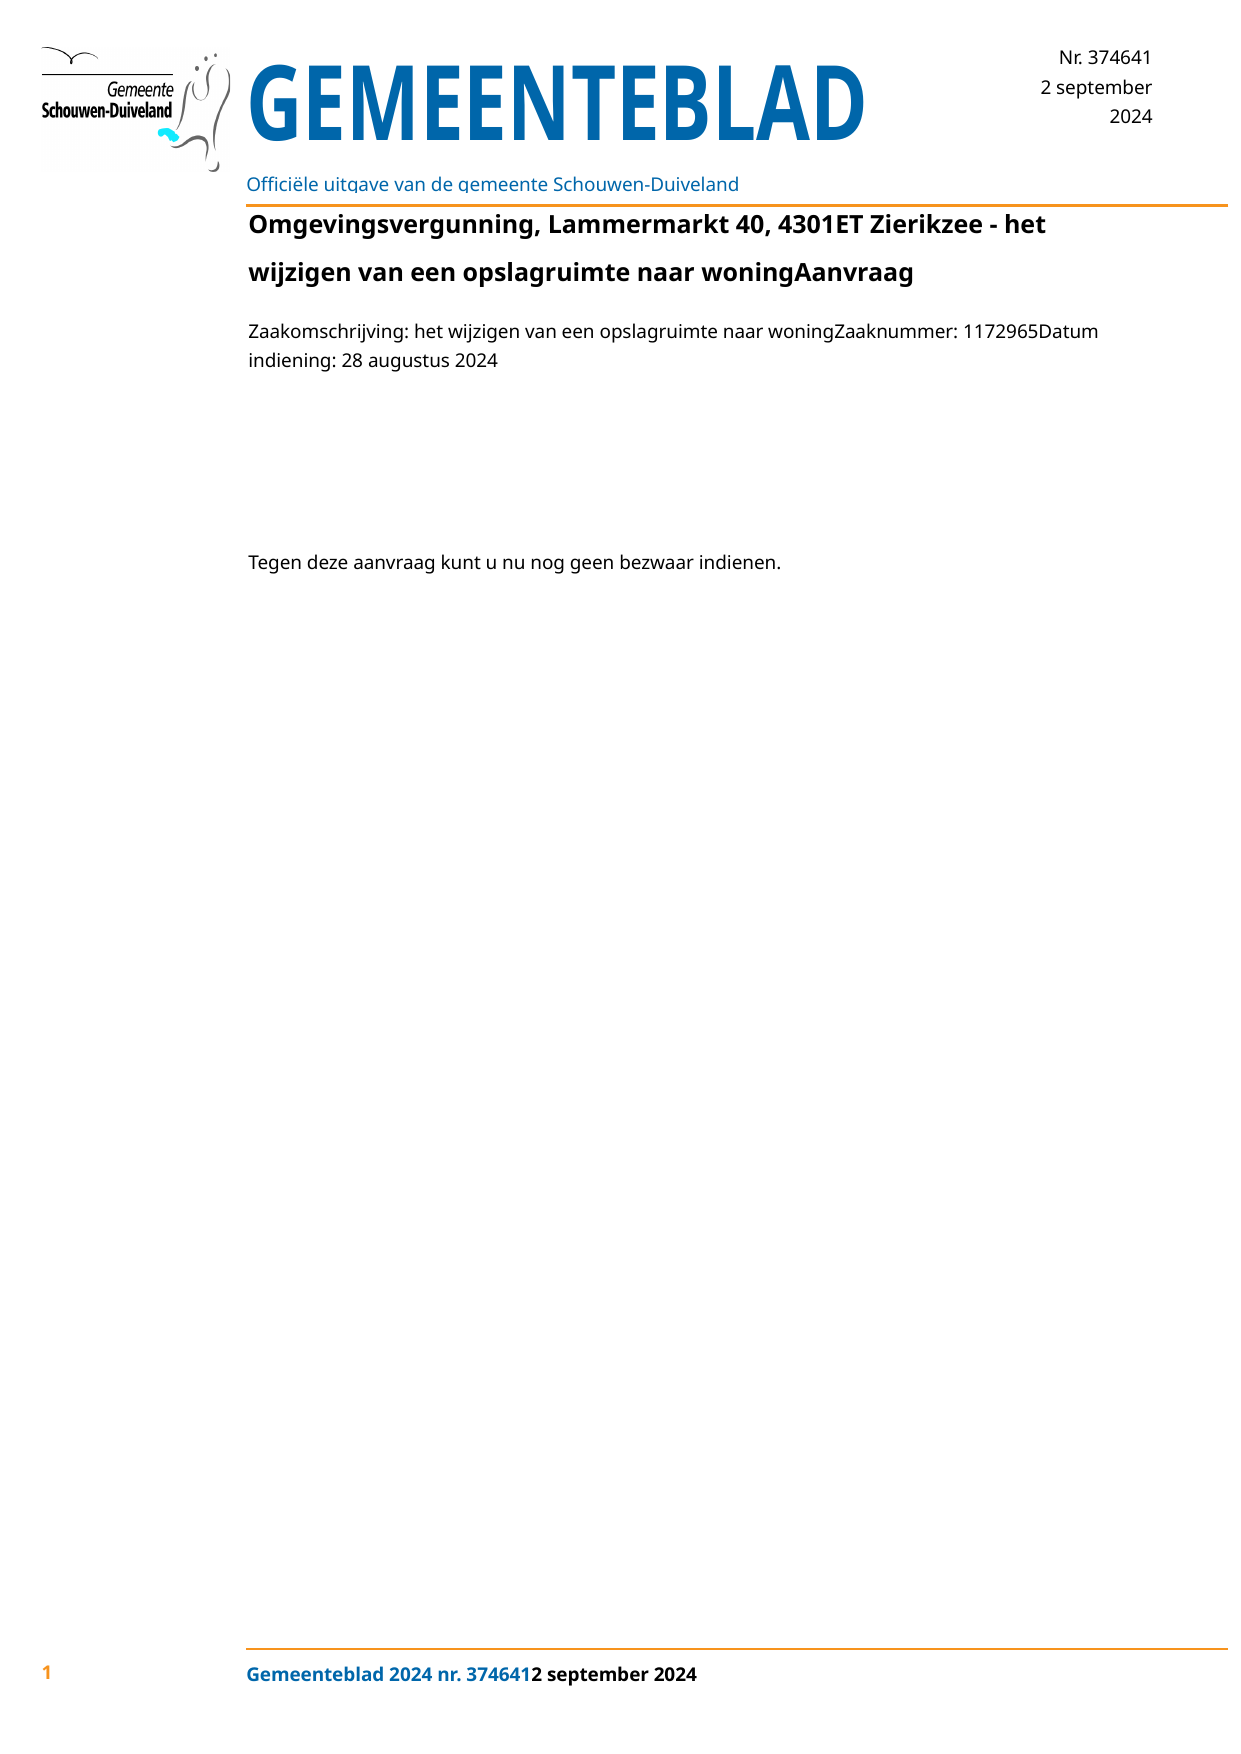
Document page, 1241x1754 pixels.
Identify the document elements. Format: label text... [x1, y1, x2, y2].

text Omgevingsvergunning, Lammermarkt 40, 4301ET Zierikzee - het wijzigen van een opslagruimte naar woningAanvraag [248, 207, 1152, 288]
picture [41, 47, 231, 172]
text Tegen deze aanvraag kunt u nu nog geen bezwaar indienen. [248, 549, 1152, 575]
text Zaakomschrijving: het wijzigen van een opslagruimte naar woningZaaknummer: 1172965Datum indiening: 28 augustus 2024 [248, 318, 1152, 373]
